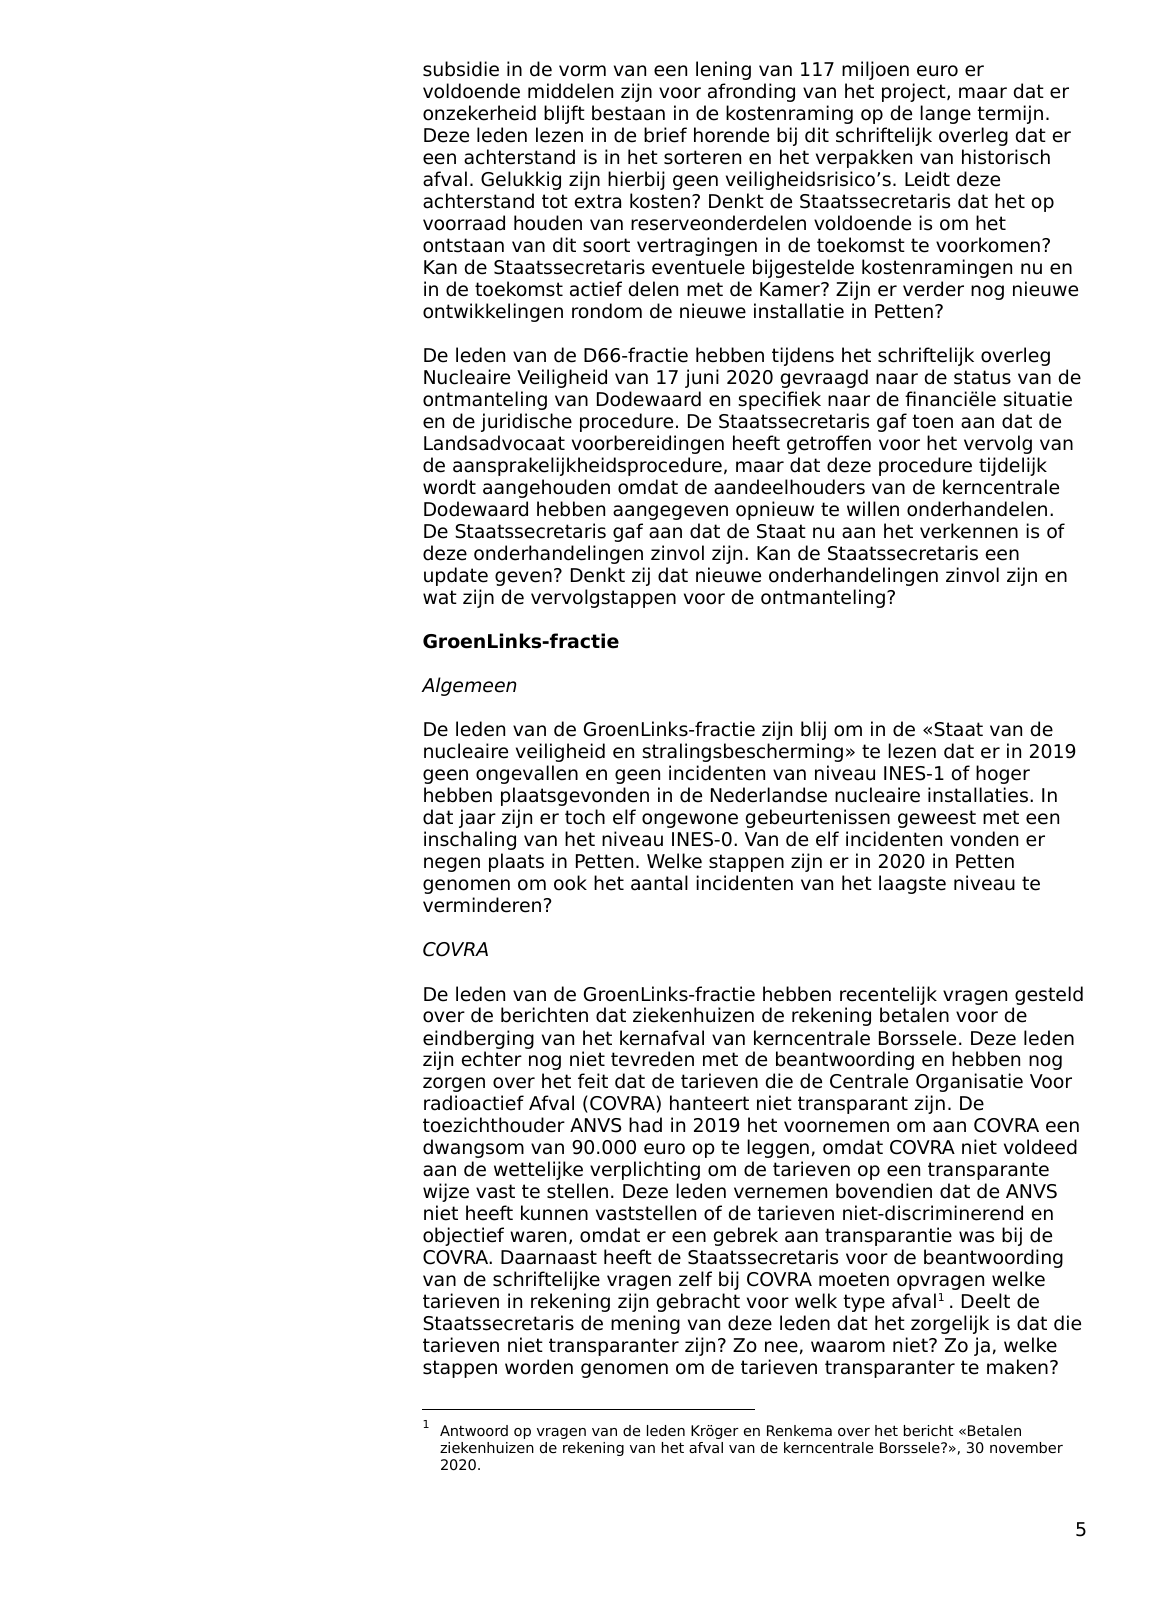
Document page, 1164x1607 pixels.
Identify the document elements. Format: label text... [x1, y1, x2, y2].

subtitle GroenLinks-fractie [422, 631, 1087, 653]
text De leden van de GroenLinks-fractie zijn blij om in de «Staat van de nucleaire veiligheid en stralingsbescherming» te lezen dat er in 2019 geen ongevallen en geen incidenten van niveau INES-1 of hoger hebben plaatsgevonden in de Nederlandse nucleaire installaties. In dat jaar zijn er toch elf ongewone gebeurtenissen geweest met een inschaling van het niveau INES-0. Van de elf incidenten vonden er negen plaats in Petten. Welke stappen zijn er in 2020 in Petten genomen om ook het aantal incidenten van het laagste niveau te verminderen? [422, 719, 1087, 917]
text De leden van de D66-fractie hebben tijdens het schriftelijk overleg Nucleaire Veiligheid van 17 juni 2020 gevraagd naar de status van de ontmanteling van Dodewaard en specifiek naar de financiële situatie en de juridische procedure. De Staatssecretaris gaf toen aan dat de Landsadvocaat voorbereidingen heeft getroffen voor het vervolg van de aansprakelijkheidsprocedure, maar dat deze procedure tijdelijk wordt aangehouden omdat de aandeelhouders van de kerncentrale Dodewaard hebben aangegeven opnieuw te willen onderhandelen. De Staatssecretaris gaf aan dat de Staat nu aan het verkennen is of deze onderhandelingen zinvol zijn. Kan de Staatssecretaris een update geven? Denkt zij dat nieuwe onderhandelingen zinvol zijn en wat zijn de vervolgstappen voor de ontmanteling? [422, 345, 1087, 609]
subtitle COVRA [422, 939, 1087, 961]
subtitle Algemeen [422, 675, 1087, 697]
text De leden van de GroenLinks-fractie hebben recentelijk vragen gesteld over de berichten dat ziekenhuizen de rekening betalen voor de eindberging van het kernafval van kerncentrale Borssele. Deze leden zijn echter nog niet tevreden met de beantwoording en hebben nog zorgen over het feit dat de tarieven die de Centrale Organisatie Voor radioactief Afval (COVRA) hanteert niet transparant zijn. De toezichthouder ANVS had in 2019 het voornemen om aan COVRA een dwangsom van 90.000 euro op te leggen, omdat COVRA niet voldeed aan de wettelijke verplichting om de tarieven op een transparante wijze vast te stellen. Deze leden vernemen bovendien dat de ANVS niet heeft kunnen vaststellen of de tarieven niet-discriminerend en objectief waren, omdat er een gebrek aan transparantie was bij de COVRA. Daarnaast heeft de Staatssecretaris voor de beantwoording van de schriftelijke vragen zelf bij COVRA moeten opvragen welke tarieven in rekening zijn gebracht voor welk type afval. Deelt de Staatssecretaris de mening van deze leden dat het zorgelijk is dat die tarieven niet transparanter zijn? Zo nee, waarom niet? Zo ja, welke stappen worden genomen om de tarieven transparanter te maken? [422, 983, 1087, 1379]
text Antwoord op vragen van de leden Kröger en Renkema over het bericht «Betalen ziekenhuizen de rekening van het afval van de kerncentrale Borssele?», 30 november 2020. [422, 1418, 1087, 1474]
text subsidie in de vorm van een lening van 117 miljoen euro er voldoende middelen zijn voor afronding van het project, maar dat er onzekerheid blijft bestaan in de kostenraming op de lange termijn. Deze leden lezen in de brief horende bij dit schriftelijk overleg dat er een achterstand is in het sorteren en het verpakken van historisch afval. Gelukkig zijn hierbij geen veiligheidsrisico’s. Leidt deze achterstand tot extra kosten? Denkt de Staatssecretaris dat het op voorraad houden van reserveonderdelen voldoende is om het ontstaan van dit soort vertragingen in de toekomst te voorkomen? Kan de Staatssecretaris eventuele bijgestelde kostenramingen nu en in de toekomst actief delen met de Kamer? Zijn er verder nog nieuwe ontwikkelingen rondom de nieuwe installatie in Petten? [422, 59, 1087, 323]
